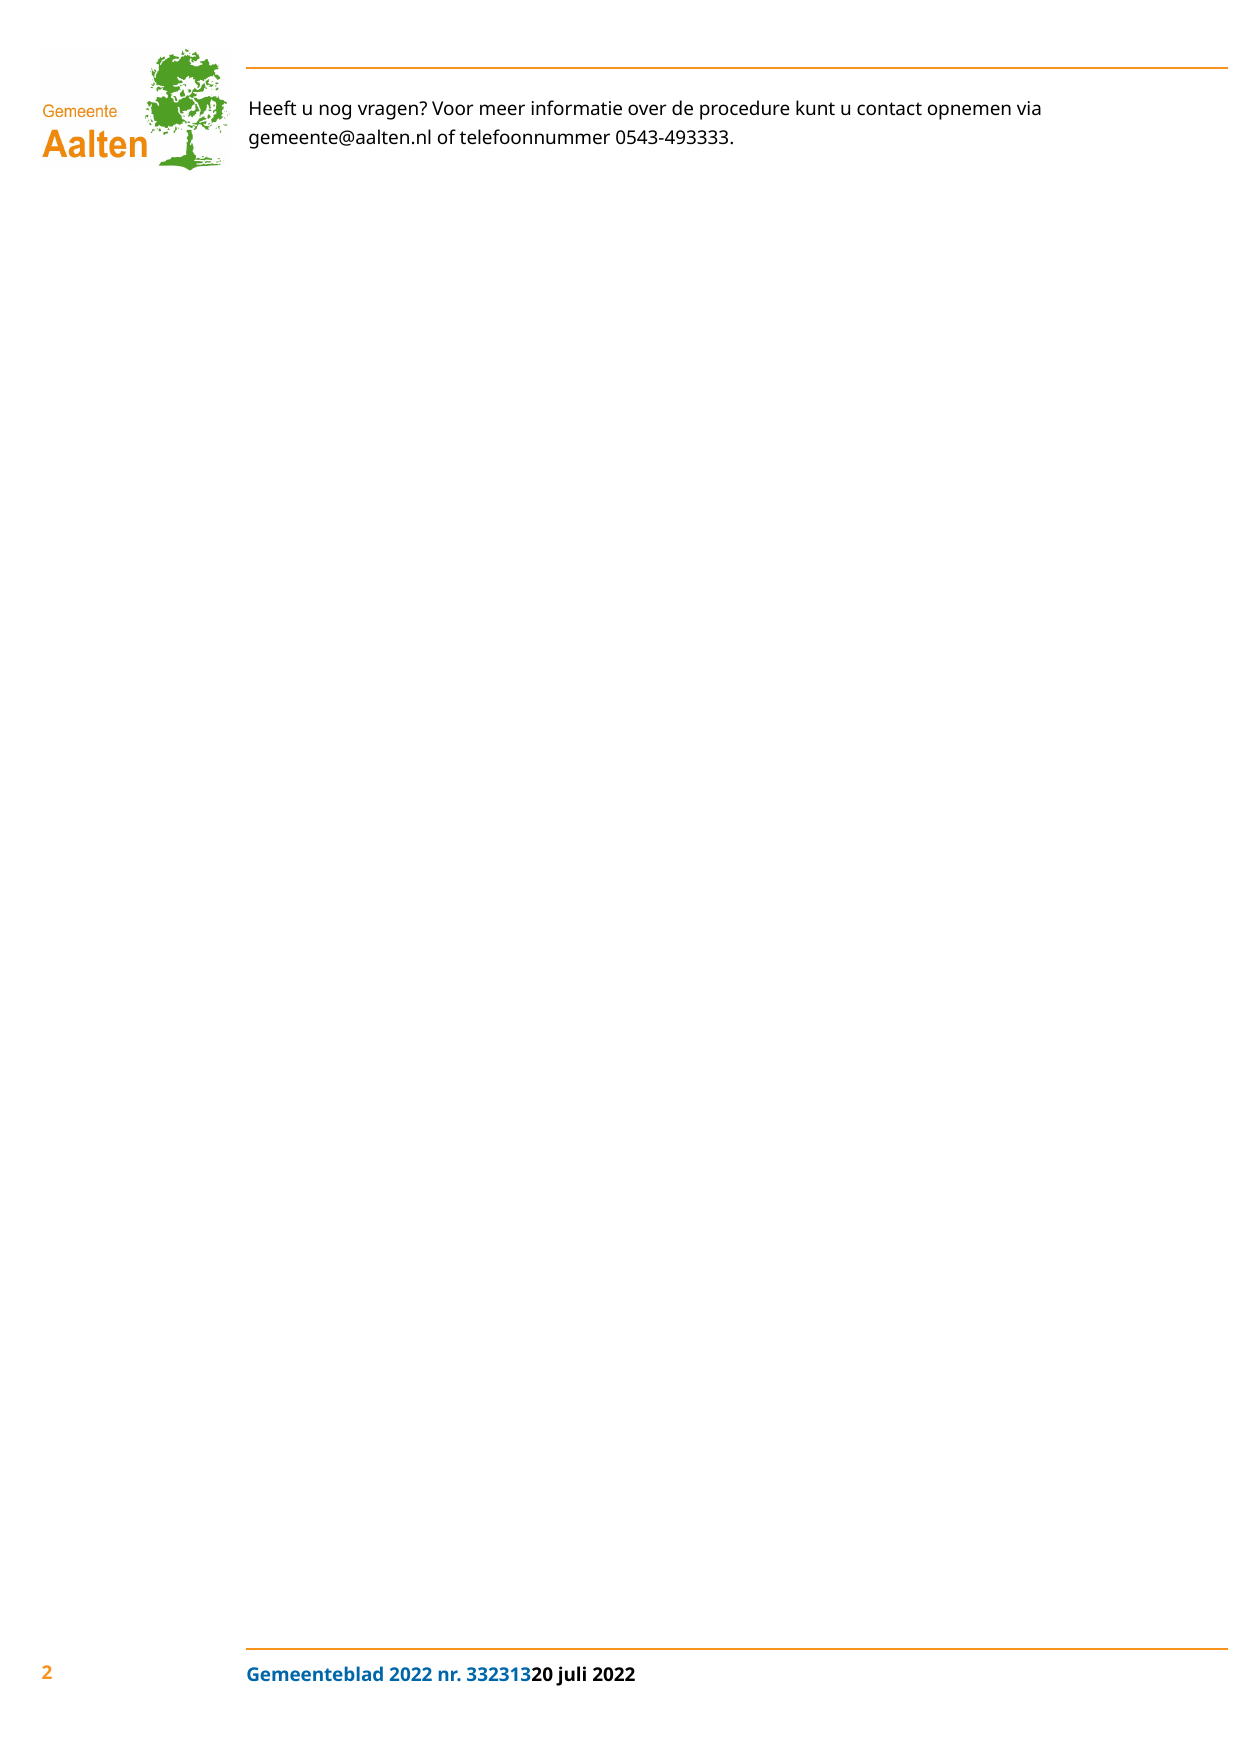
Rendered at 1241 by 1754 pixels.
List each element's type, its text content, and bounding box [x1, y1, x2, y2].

text Heeft u nog vragen? Voor meer informatie over de procedure kunt u contact opnemen via gemeente@aalten.nl of telefoonnummer 0543-493333. [248, 95, 1152, 150]
picture [41, 47, 231, 172]
